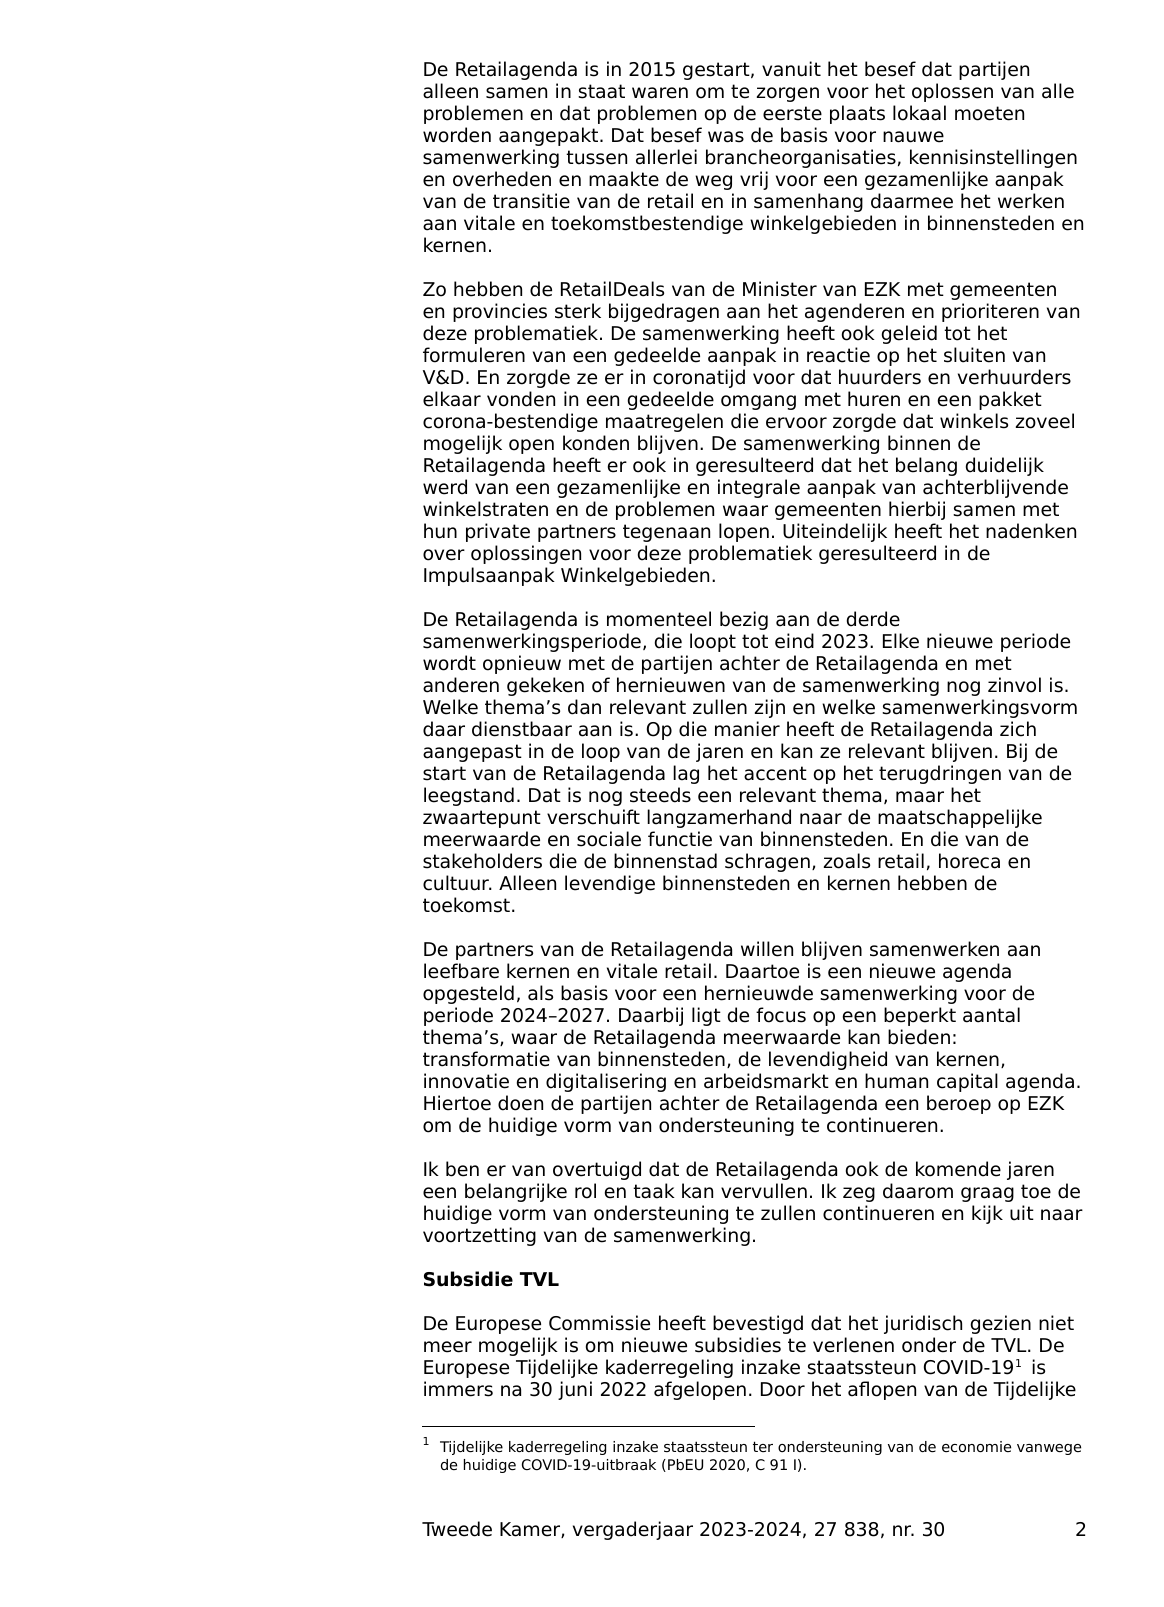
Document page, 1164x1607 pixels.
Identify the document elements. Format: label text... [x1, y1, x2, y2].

text Tijdelijke kaderregeling inzake staatssteun ter ondersteuning van de economie vanwege de huidige COVID-19-uitbraak (PbEU 2020, C 91 I). [422, 1435, 1087, 1474]
text Zo hebben de RetailDeals van de Minister van EZK met gemeenten en provincies sterk bijgedragen aan het agenderen en prioriteren van deze problematiek. De samenwerking heeft ook geleid tot het formuleren van een gedeelde aanpak in reactie op het sluiten van V&D. En zorgde ze er in coronatijd voor dat huurders en verhuurders elkaar vonden in een gedeelde omgang met huren en een pakket corona-bestendige maatregelen die ervoor zorgde dat winkels zoveel mogelijk open konden blijven. De samenwerking binnen de Retailagenda heeft er ook in geresulteerd dat het belang duidelijk werd van een gezamenlijke en integrale aanpak van achterblijvende winkelstraten en de problemen waar gemeenten hierbij samen met hun private partners tegenaan lopen. Uiteindelijk heeft het nadenken over oplossingen voor deze problematiek geresulteerd in de Impulsaanpak Winkelgebieden. [422, 279, 1087, 587]
text Ik ben er van overtuigd dat de Retailagenda ook de komende jaren een belangrijke rol en taak kan vervullen. Ik zeg daarom graag toe de huidige vorm van ondersteuning te zullen continueren en kijk uit naar voortzetting van de samenwerking. [422, 1159, 1087, 1247]
text De Retailagenda is momenteel bezig aan de derde samenwerkingsperiode, die loopt tot eind 2023. Elke nieuwe periode wordt opnieuw met de partijen achter de Retailagenda en met anderen gekeken of hernieuwen van de samenwerking nog zinvol is. Welke thema’s dan relevant zullen zijn en welke samenwerkingsvorm daar dienstbaar aan is. Op die manier heeft de Retailagenda zich aangepast in de loop van de jaren en kan ze relevant blijven. Bij de start van de Retailagenda lag het accent op het terugdringen van de leegstand. Dat is nog steeds een relevant thema, maar het zwaartepunt verschuift langzamerhand naar de maatschappelijke meerwaarde en sociale functie van binnensteden. En die van de stakeholders die de binnenstad schragen, zoals retail, horeca en cultuur. Alleen levendige binnensteden en kernen hebben de toekomst. [422, 609, 1087, 917]
text De Europese Commissie heeft bevestigd dat het juridisch gezien niet meer mogelijk is om nieuwe subsidies te verlenen onder de TVL. De Europese Tijdelijke kaderregeling inzake staatssteun COVID-19 is immers na 30 juni 2022 afgelopen. Door het aflopen van de Tijdelijke [422, 1313, 1087, 1401]
subtitle Subsidie TVL [422, 1269, 1087, 1291]
text De partners van de Retailagenda willen blijven samenwerken aan leefbare kernen en vitale retail. Daartoe is een nieuwe agenda opgesteld, als basis voor een hernieuwde samenwerking voor de periode 2024–2027. Daarbij ligt de focus op een beperkt aantal thema’s, waar de Retailagenda meerwaarde kan bieden: transformatie van binnensteden, de levendigheid van kernen, innovatie en digitalisering en arbeidsmarkt en human capital agenda. Hiertoe doen de partijen achter de Retailagenda een beroep op EZK om de huidige vorm van ondersteuning te continueren. [422, 939, 1087, 1137]
text De Retailagenda is in 2015 gestart, vanuit het besef dat partijen alleen samen in staat waren om te zorgen voor het oplossen van alle problemen en dat problemen op de eerste plaats lokaal moeten worden aangepakt. Dat besef was de basis voor nauwe samenwerking tussen allerlei brancheorganisaties, kennisinstellingen en overheden en maakte de weg vrij voor een gezamenlijke aanpak van de transitie van de retail en in samenhang daarmee het werken aan vitale en toekomstbestendige winkelgebieden in binnensteden en kernen. [422, 59, 1087, 257]
